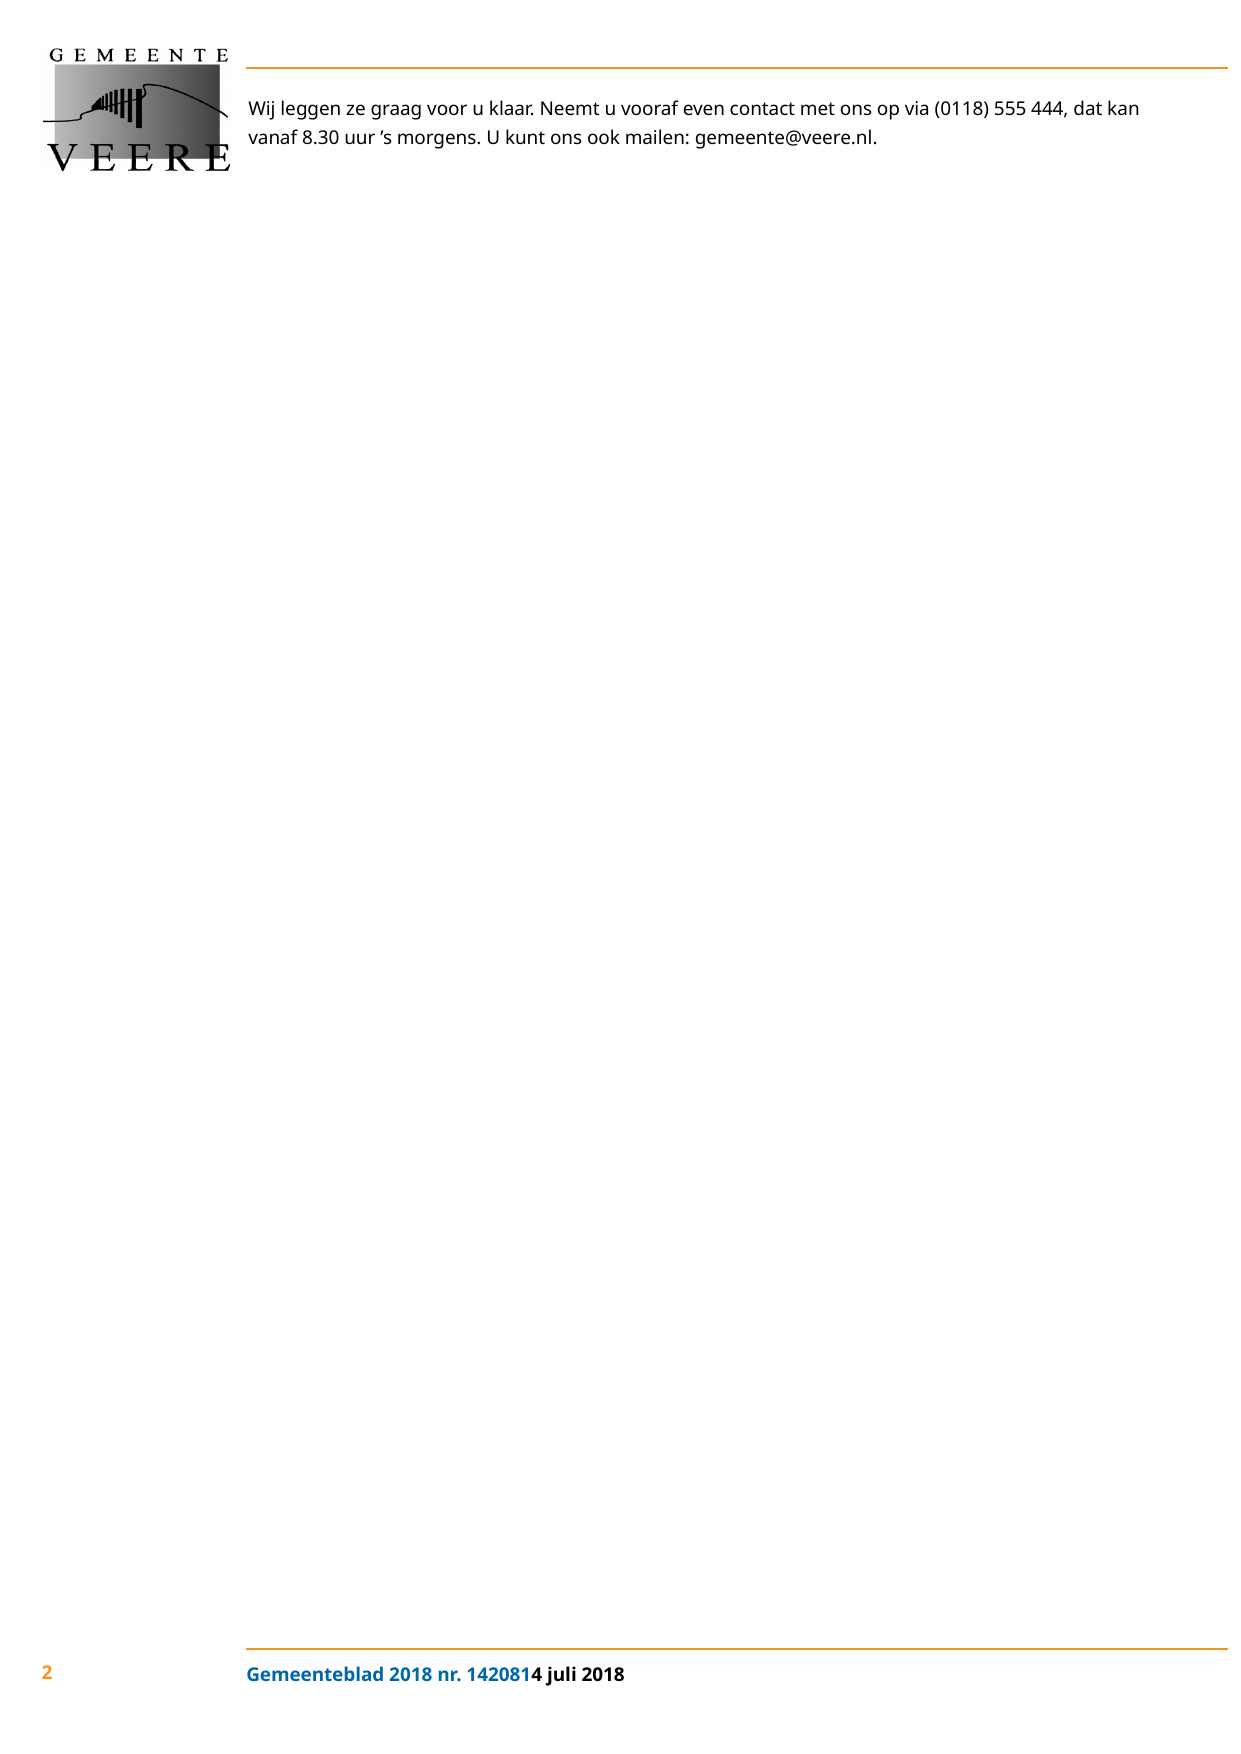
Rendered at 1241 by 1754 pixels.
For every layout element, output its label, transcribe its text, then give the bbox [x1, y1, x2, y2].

text Wij leggen ze graag voor u klaar. Neemt u vooraf even contact met ons op via (0118) 555 444, dat kan vanaf 8.30 uur ’s morgens. U kunt ons ook mailen: gemeente@veere.nl. [248, 95, 1152, 150]
picture [41, 47, 231, 172]
